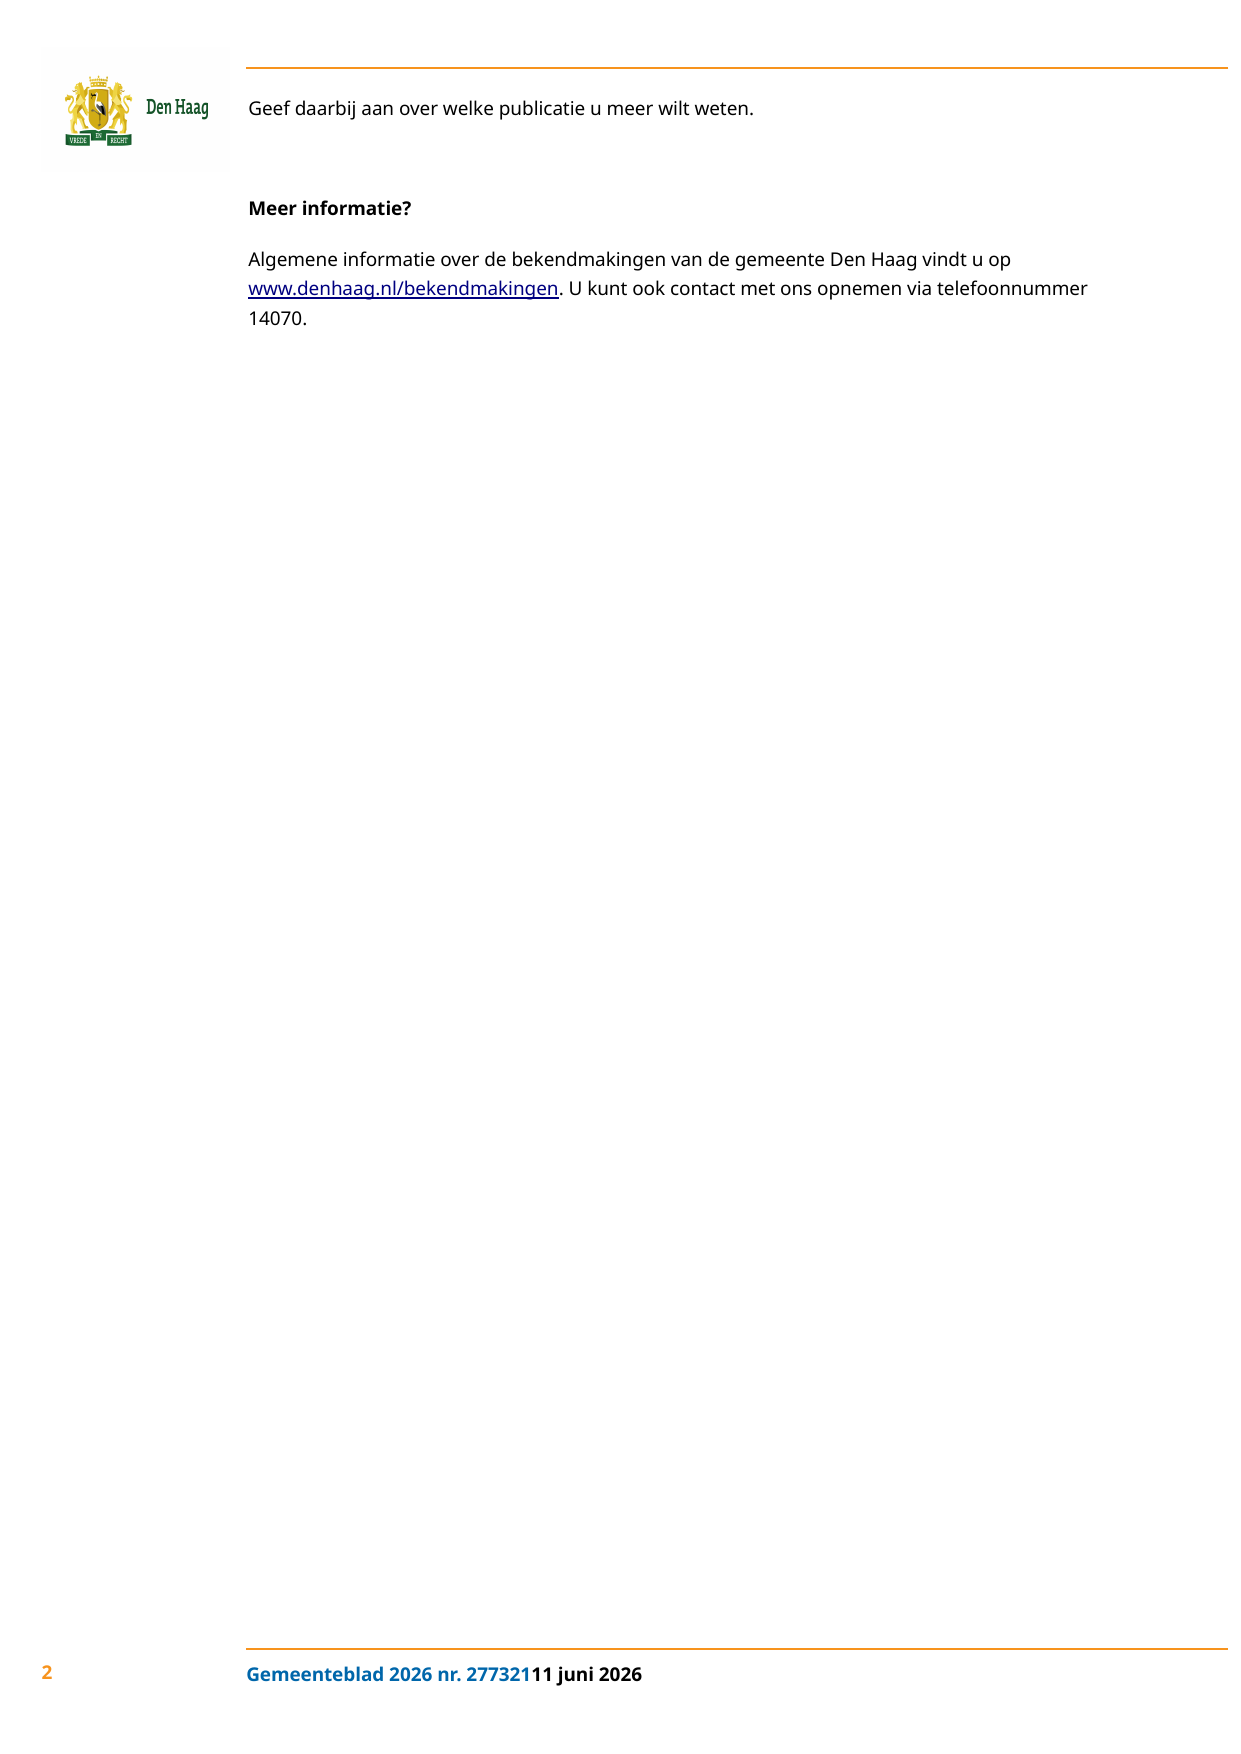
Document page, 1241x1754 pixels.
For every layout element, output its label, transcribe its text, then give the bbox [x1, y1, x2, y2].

text Algemene informatie over de bekendmakingen van de gemeente Den Haag vindt u op www.denhaag.nl/bekendmakingen. U kunt ook contact met ons opnemen via telefoonnummer 14070. [248, 246, 1152, 331]
picture [41, 47, 231, 172]
text Geef daarbij aan over welke publicatie u meer wilt weten. [248, 95, 1152, 121]
text Meer informatie? [248, 196, 1152, 221]
